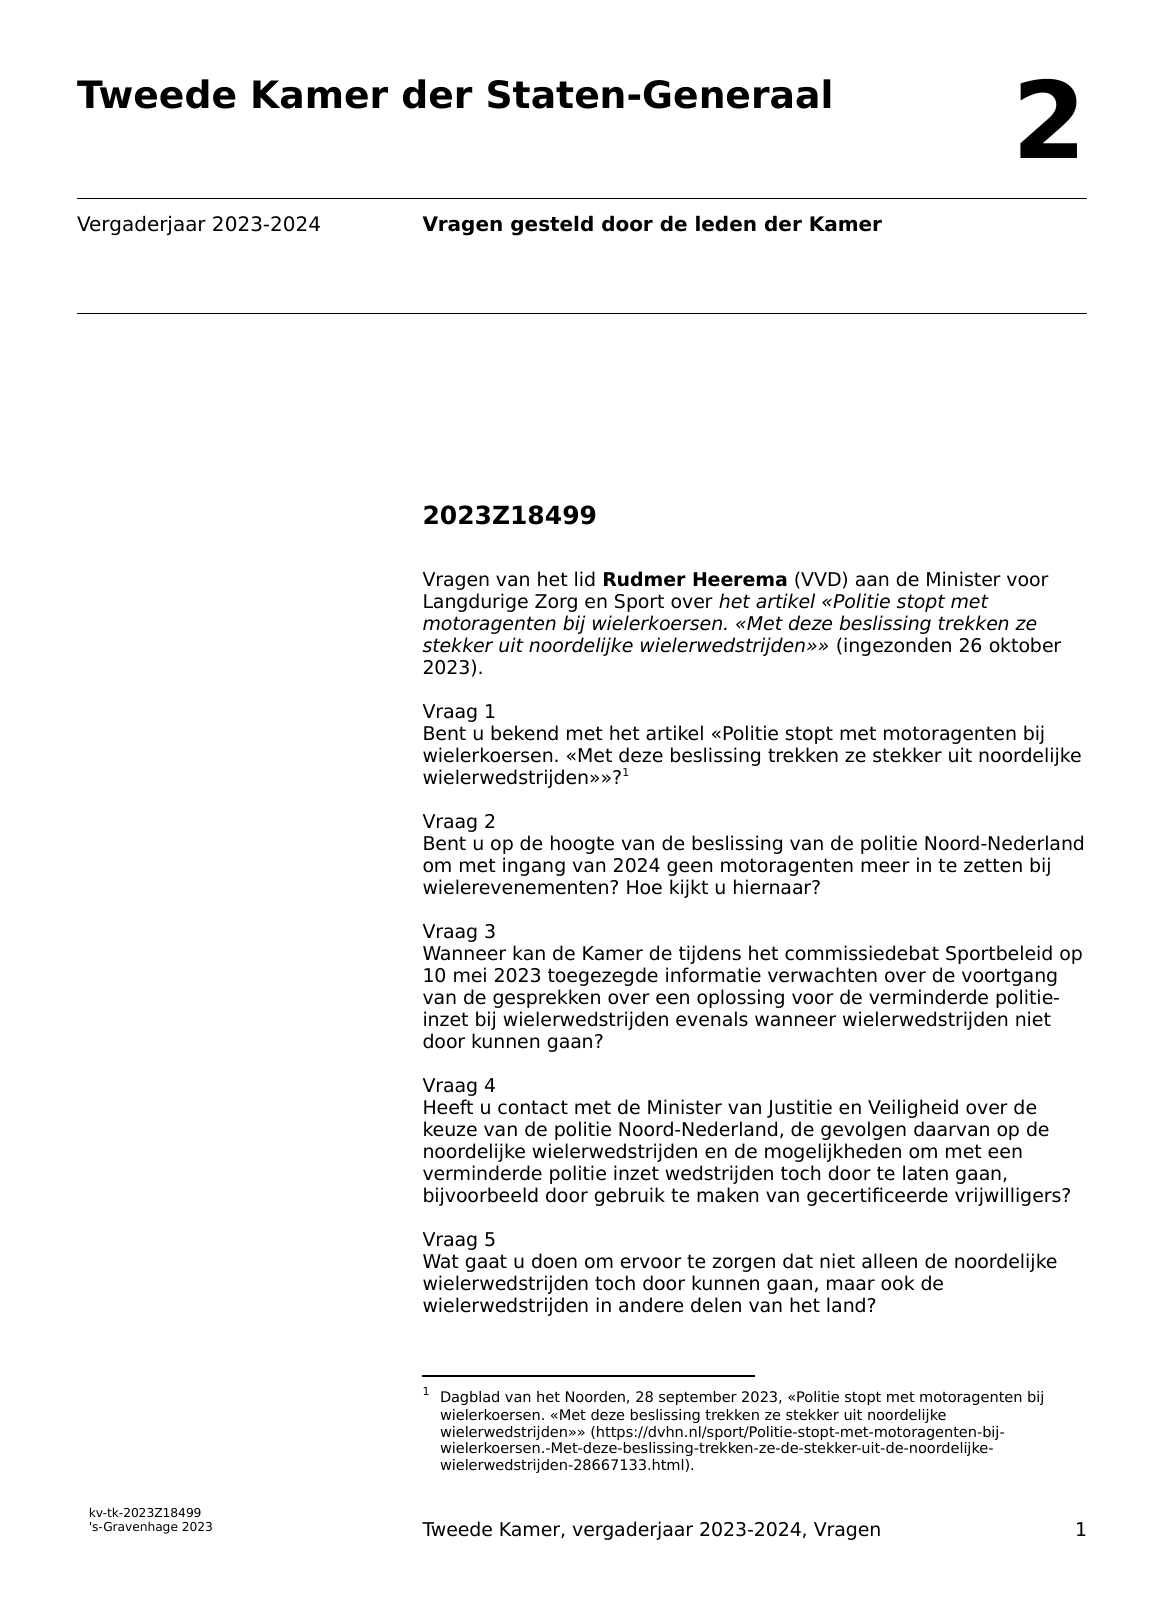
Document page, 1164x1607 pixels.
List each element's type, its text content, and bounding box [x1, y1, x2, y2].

text 's-Gravenhage 2023 [88, 1520, 323, 1534]
text Heeft u contact met de Minister van Justitie en Veiligheid over de keuze van de politie Noord-Nederland, de gevolgen daarvan op de noordelijke wielerwedstrijden en de mogelijkheden om met een verminderde politie inzet wedstrijden toch door te laten gaan, bijvoorbeeld door gebruik te maken van gecertificeerde vrijwilligers? [422, 1097, 1087, 1207]
table_header Tweede Kamer der Staten-Generaal [77, 59, 886, 198]
text Vraag 5 [422, 1229, 1087, 1251]
text Bent u op de hoogte van de beslissing van de politie Noord-Nederland om met ingang van 2024 geen motoragenten meer in te zetten bij wielerevenementen? Hoe kijkt u hiernaar? [422, 833, 1087, 899]
table_cell Vragen gesteld door de leden der Kamer [422, 199, 1087, 313]
text Wanneer kan de Kamer de tijdens het commissiedebat Sportbeleid op 10 mei 2023 toegezegde informatie verwachten over de voortgang van de gesprekken over een oplossing voor de verminderde politie-inzet bij wielerwedstrijden evenals wanneer wielerwedstrijden niet door kunnen gaan? [422, 943, 1087, 1053]
text Vraag 1 [422, 701, 1087, 723]
text Vraag 4 [422, 1075, 1087, 1097]
text Vraag 2 [422, 811, 1087, 833]
text Dagblad van het Noorden, 28 september 2023, «Politie stopt met motoragenten bij wielerkoersen. «Met deze beslissing trekken ze stekker uit noordelijke wielerwedstrijden»» (https://dvhn.nl/sport/Politie-stopt-met-motoragenten-bij-wielerkoersen.-Met-deze-beslissing-trekken-ze-de-stekker-uit-de-noordelijke-wielerwedstrijden-28667133.html). [422, 1385, 1087, 1474]
text Bent u bekend met het artikel «Politie stopt met motoragenten bij wielerkoersen. «Met deze beslissing trekken ze stekker uit noordelijke wielerwedstrijden»»? [422, 723, 1087, 789]
table_cell Vergaderjaar 2023-2024 [77, 199, 422, 313]
text Wat gaat u doen om ervoor te zorgen dat niet alleen de noordelijke wielerwedstrijden toch door kunnen gaan, maar ook de wielerwedstrijden in andere delen van het land? [422, 1251, 1087, 1317]
table_header 2 [886, 59, 1087, 198]
text Vraag 3 [422, 921, 1087, 943]
text Vragen van het lid Rudmer Heerema (VVD) aan de Minister voor Langdurige Zorg en Sport over het artikel «Politie stopt met motoragenten bij wielerkoersen. «Met deze beslissing trekken ze stekker uit noordelijke wielerwedstrijden»» (ingezonden 26 oktober 2023). [422, 569, 1087, 679]
text 2023Z18499 [422, 501, 1087, 531]
text kv-tk-2023Z18499 [88, 1506, 323, 1520]
